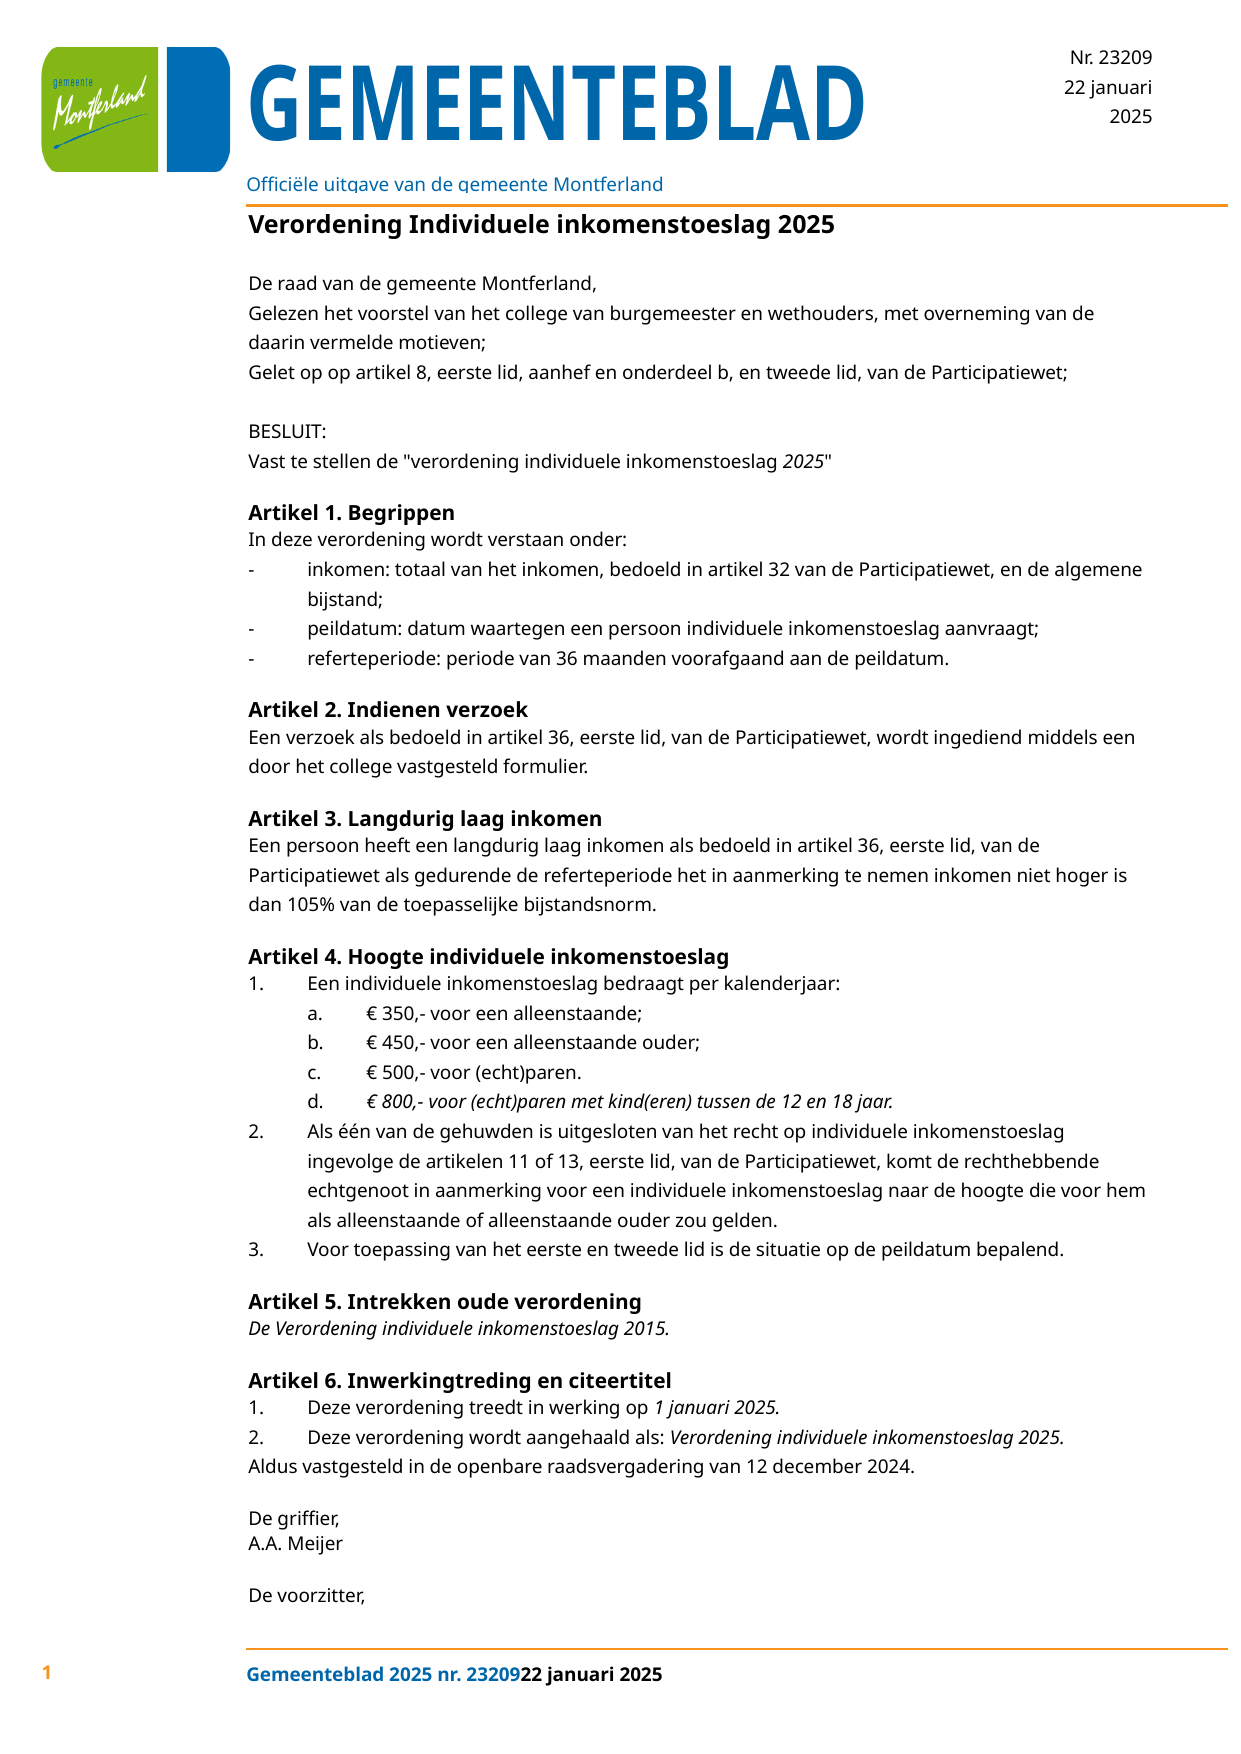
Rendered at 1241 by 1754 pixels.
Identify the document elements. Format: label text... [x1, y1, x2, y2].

text Verordening Individuele inkomenstoeslag 2025 [248, 207, 1152, 241]
text De voorzitter, [248, 1582, 1152, 1608]
list € 800,- voor (echt)paren met kind(eren) tussen de 12 en 18 jaar. [307, 1089, 1152, 1114]
text Artikel 1. Begrippen [248, 498, 1152, 527]
text Aldus vastgesteld in de openbare raadsvergadering van 12 december 2024. [248, 1453, 1152, 1479]
picture [41, 47, 231, 172]
list peildatum: datum waartegen een persoon individuele inkomenstoeslag aanvraagt; [248, 615, 1152, 641]
text Vast te stellen de "verordening individuele inkomenstoeslag 2025" [248, 448, 1152, 473]
list Voor toepassing van het eerste en tweede lid is de situatie op de peildatum bepalend. [248, 1237, 1152, 1262]
list referteperiode: periode van 36 maanden voorafgaand aan de peildatum. [248, 645, 1152, 671]
text Een persoon heeft een langdurig laag inkomen als bedoeld in artikel 36, eerste lid, van de Participatiewet als gedurende de referteperiode het in aanmerking te nemen inkomen niet hoger is dan 105% van de toepasselijke bijstandsnorm. [248, 832, 1152, 917]
list € 350,- voor een alleenstaande; [307, 1000, 1152, 1026]
list Een individuele inkomenstoeslag bedraagt per kalenderjaar: [248, 970, 1152, 996]
text De raad van de gemeente Montferland, [248, 270, 1152, 296]
text Artikel 3. Langdurig laag inkomen [248, 804, 1152, 832]
text Gelezen het voorstel van het college van burgemeester en wethouders, met overneming van de daarin vermelde motieven; [248, 300, 1152, 355]
list Deze verordening wordt aangehaald als: Verordening individuele inkomenstoeslag 2025. [248, 1424, 1152, 1449]
text Artikel 4. Hoogte individuele inkomenstoeslag [248, 942, 1152, 970]
text In deze verordening wordt verstaan onder: [248, 527, 1152, 552]
text Gelet op op artikel 8, eerste lid, aanhef en onderdeel b, en tweede lid, van de Participatiewet; [248, 359, 1152, 385]
list Deze verordening treedt in werking op 1 januari 2025. [248, 1394, 1152, 1420]
list € 500,- voor (echt)paren. [307, 1059, 1152, 1085]
text De griffier, [248, 1505, 1152, 1531]
text De Verordening individuele inkomenstoeslag 2015. [248, 1315, 1152, 1341]
text BESLUIT: [248, 418, 1152, 444]
list € 450,- voor een alleenstaande ouder; [307, 1029, 1152, 1055]
text Een verzoek als bedoeld in artikel 36, eerste lid, van de Participatiewet, wordt ingediend middels een door het college vastgesteld formulier. [248, 724, 1152, 779]
list Als één van de gehuwden is uitgesloten van het recht op individuele inkomenstoeslag ingevolge de artikelen 11 of 13, eerste lid, van de Participatiewet, komt de rechthebbende echtgenoot in aanmerking voor een individuele inkomenstoeslag naar de hoogte die voor hem als alleenstaande of alleenstaande ouder zou gelden. [248, 1118, 1152, 1233]
list inkomen: totaal van het inkomen, bedoeld in artikel 32 van de Participatiewet, en de algemene bijstand; [248, 556, 1152, 612]
text A.A. Meijer [248, 1531, 1152, 1556]
text Artikel 6. Inwerkingtreding en citeertitel [248, 1366, 1152, 1394]
text Artikel 5. Intrekken oude verordening [248, 1287, 1152, 1315]
text Artikel 2. Indienen verzoek [248, 695, 1152, 724]
